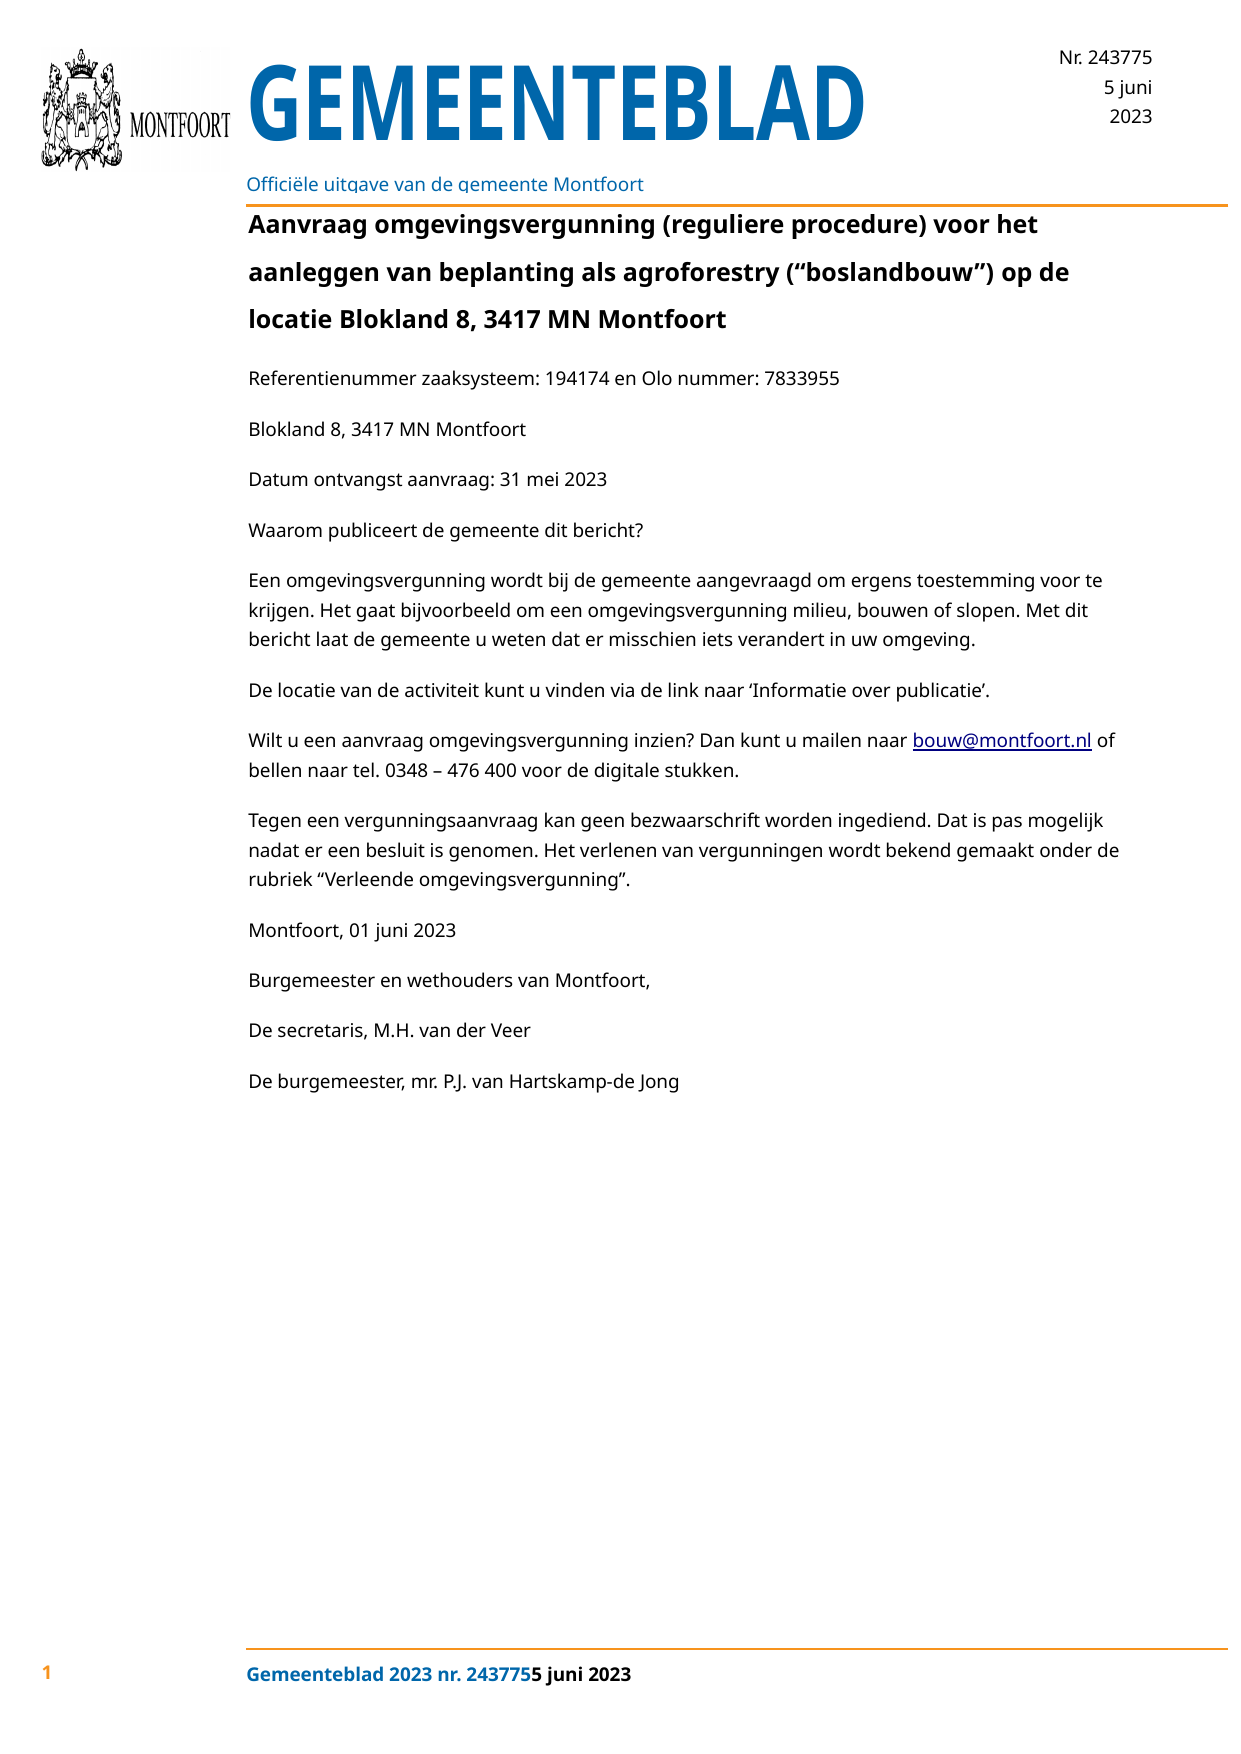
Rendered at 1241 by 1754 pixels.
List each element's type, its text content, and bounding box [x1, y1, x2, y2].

text Wilt u een aanvraag omgevingsvergunning inzien? Dan kunt u mailen naar bouw@montfoort.nl of bellen naar tel. 0348 – 476 400 voor de digitale stukken. [248, 727, 1152, 782]
text De burgemeester, mr. P.J. van Hartskamp-de Jong [248, 1068, 1152, 1094]
picture [41, 47, 231, 172]
text Tegen een vergunningsaanvraag kan geen bezwaarschrift worden ingediend. Dat is pas mogelijk nadat er een besluit is genomen. Het verlenen van vergunningen wordt bekend gemaakt onder de rubriek “Verleende omgevingsvergunning”. [248, 807, 1152, 892]
text Datum ontvangst aanvraag: 31 mei 2023 [248, 466, 1152, 492]
text Referentienummer zaaksysteem: 194174 en Olo nummer: 7833955 [248, 366, 1152, 391]
text Blokland 8, 3417 MN Montfoort [248, 416, 1152, 442]
text Montfoort, 01 juni 2023 [248, 917, 1152, 942]
text Aanvraag omgevingsvergunning (reguliere procedure) voor het aanleggen van beplanting als agroforestry (“boslandbouw”) op de locatie Blokland 8, 3417 MN Montfoort [248, 207, 1152, 336]
text Waarom publiceert de gemeente dit bericht? [248, 517, 1152, 542]
text De locatie van de activiteit kunt u vinden via de link naar ‘Informatie over publicatie’. [248, 677, 1152, 702]
text Burgemeester en wethouders van Montfoort, [248, 967, 1152, 993]
text Een omgevingsvergunning wordt bij de gemeente aangevraagd om ergens toestemming voor te krijgen. Het gaat bijvoorbeeld om een omgevingsvergunning milieu, bouwen of slopen. Met dit bericht laat de gemeente u weten dat er misschien iets verandert in uw omgeving. [248, 567, 1152, 652]
text De secretaris, M.H. van der Veer [248, 1018, 1152, 1043]
